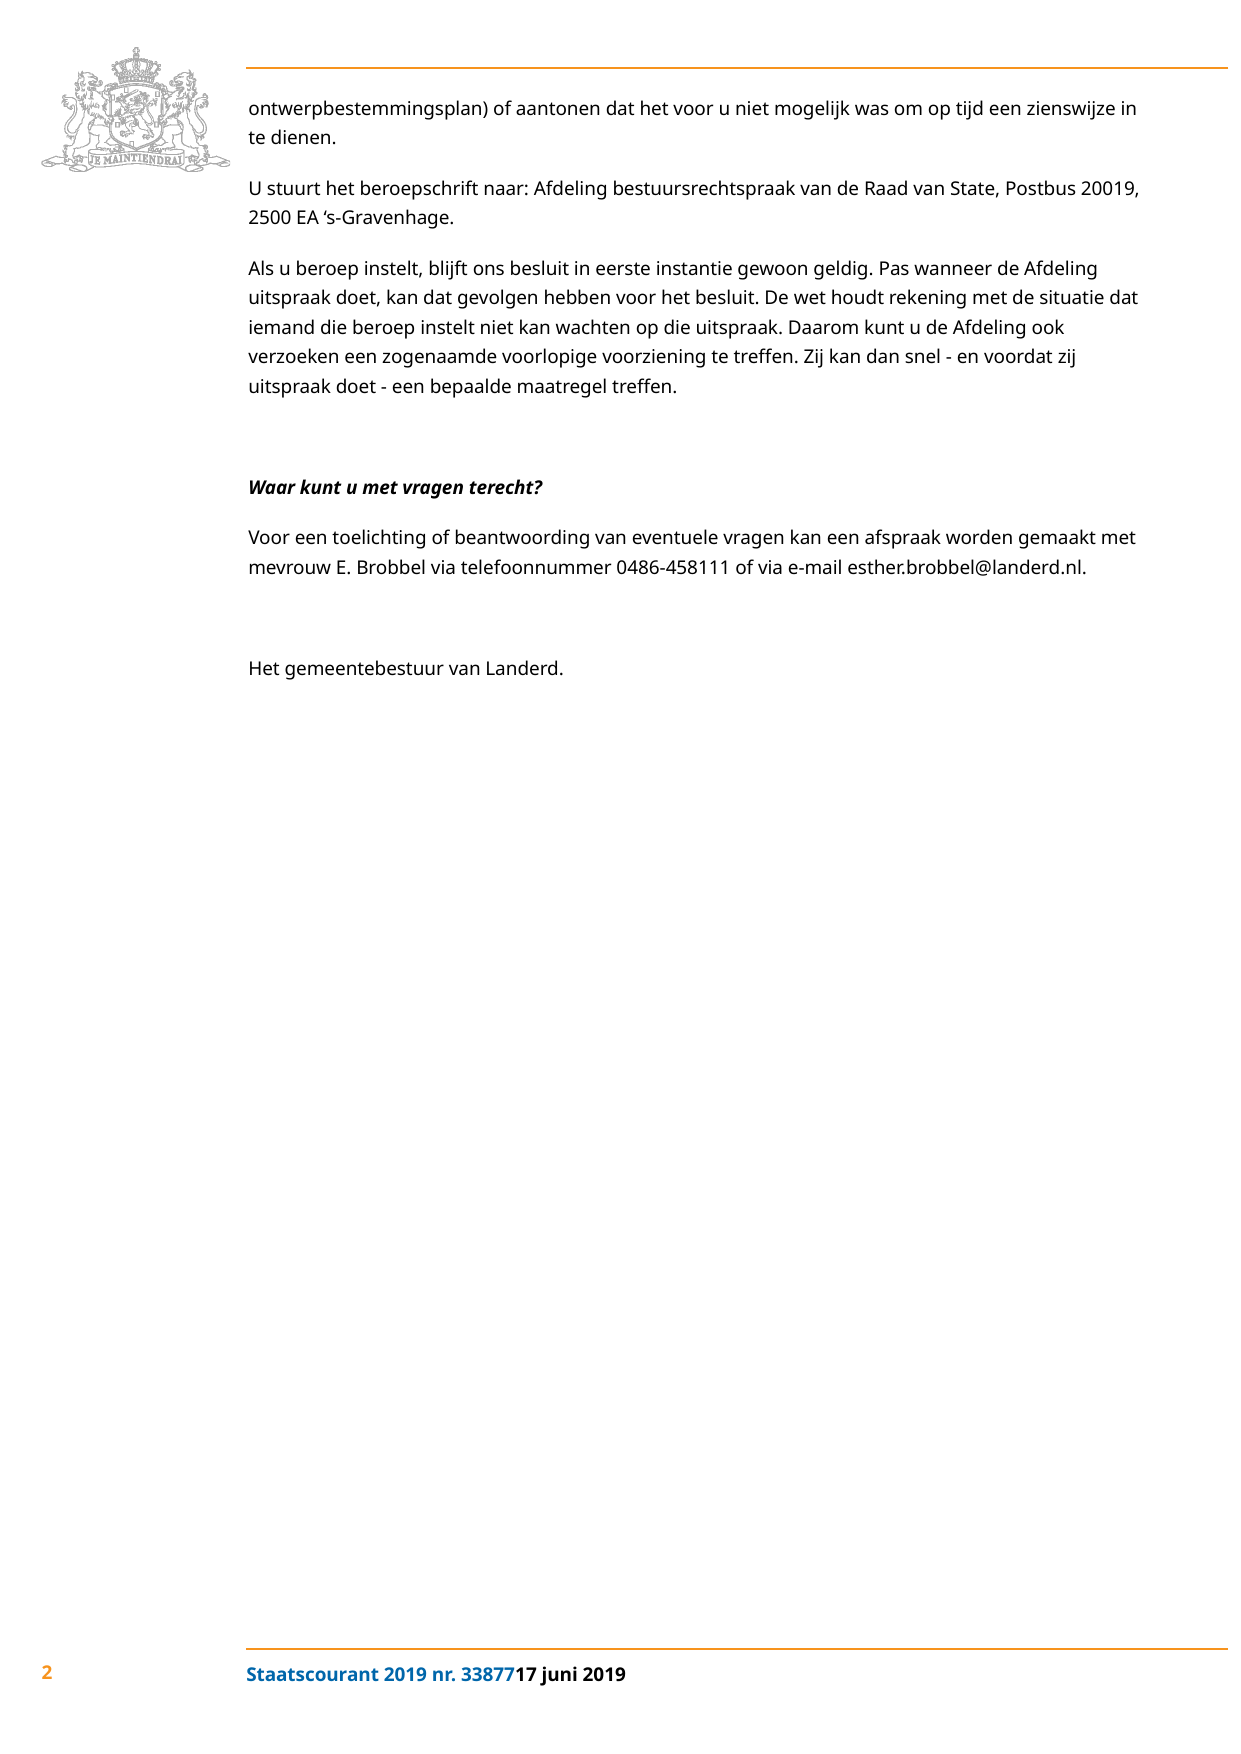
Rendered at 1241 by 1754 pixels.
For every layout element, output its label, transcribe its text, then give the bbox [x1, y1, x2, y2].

text U stuurt het beroepschrift naar: Afdeling bestuursrechtspraak van de Raad van State, Postbus 20019, 2500 EA ‘s-Gravenhage. [248, 175, 1152, 230]
text Als u beroep instelt, blijft ons besluit in eerste instantie gewoon geldig. Pas wanneer de Afdeling uitspraak doet, kan dat gevolgen hebben voor het besluit. De wet houdt rekening met de situatie dat iemand die beroep instelt niet kan wachten op die uitspraak. Daarom kunt u de Afdeling ook verzoeken een zogenaamde voorlopige voorziening te treffen. Zij kan dan snel - en voordat zij uitspraak doet - een bepaalde maatregel treffen. [248, 255, 1152, 399]
picture [41, 47, 231, 172]
text Voor een toelichting of beantwoording van eventuele vragen kan een afspraak worden gemaakt met mevrouw E. Brobbel via telefoonnummer 0486-458111 of via e-mail esther.brobbel@landerd.nl. [248, 524, 1152, 580]
text ontwerpbestemmingsplan) of aantonen dat het voor u niet mogelijk was om op tijd een zienswijze in te dienen. [248, 95, 1152, 150]
text Het gemeentebestuur van Landerd. [248, 655, 1152, 681]
text Waar kunt u met vragen terecht? [248, 474, 1152, 500]
